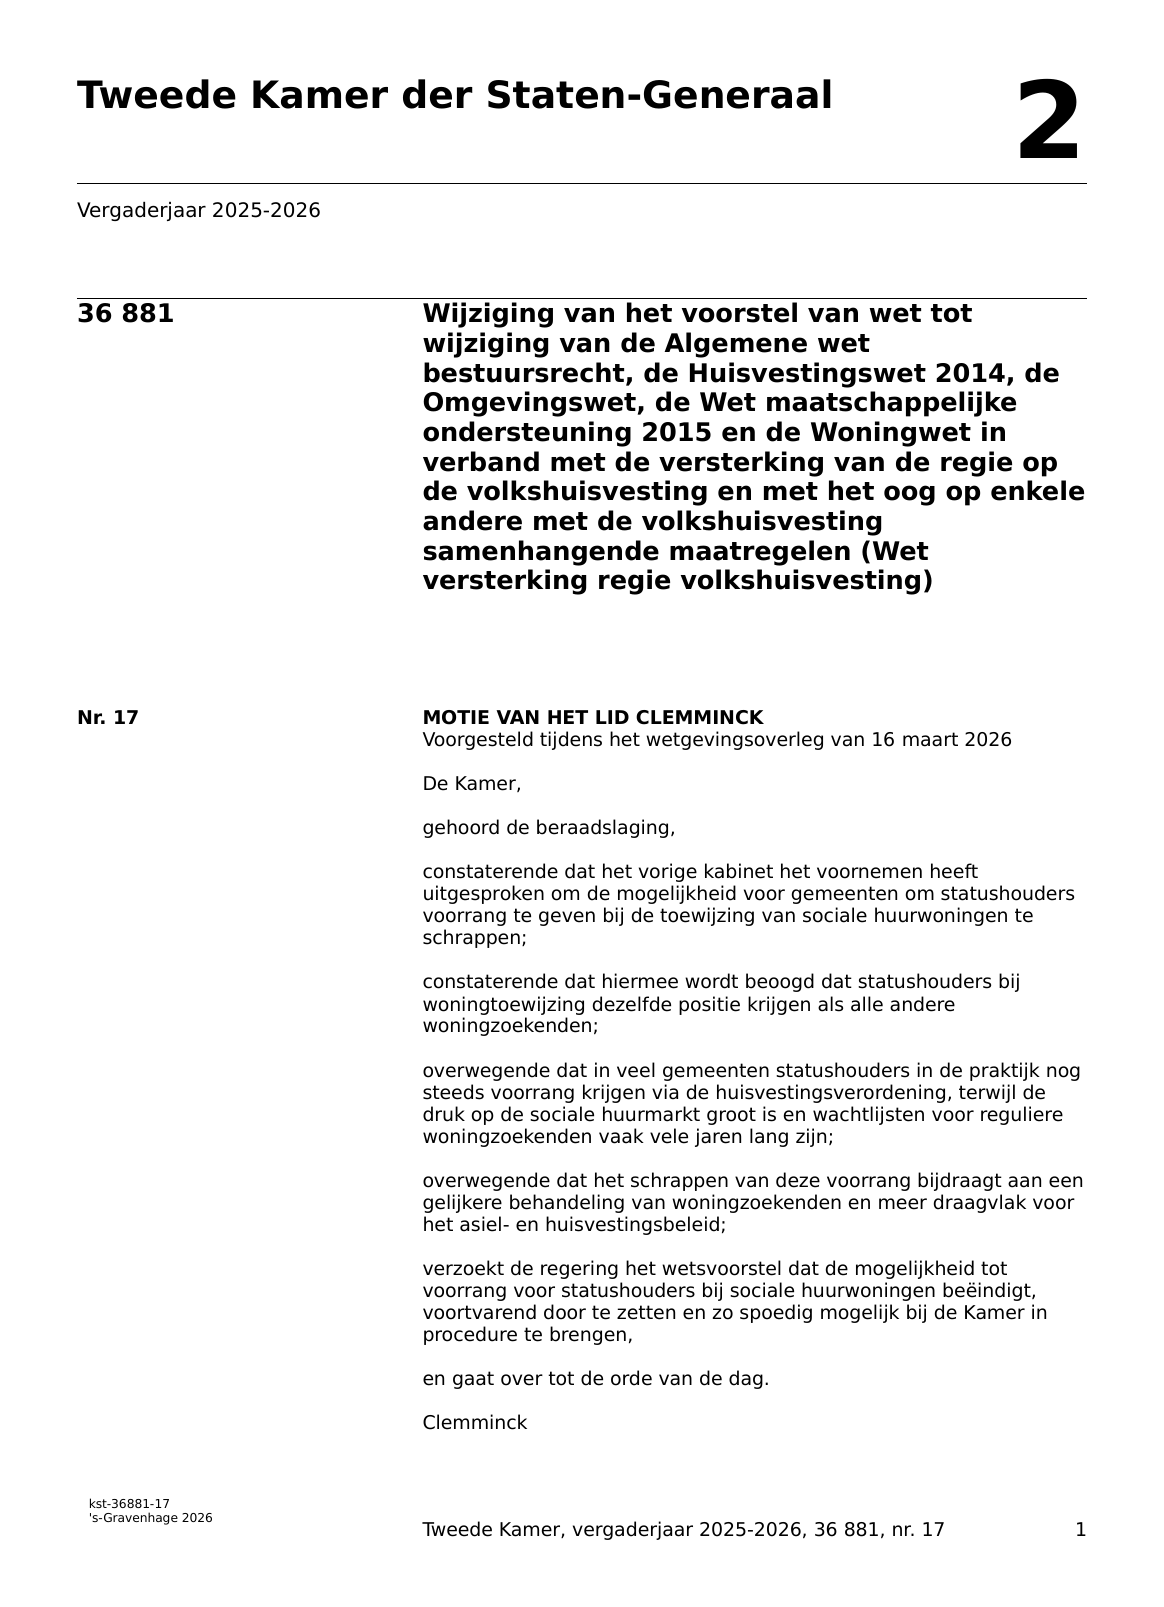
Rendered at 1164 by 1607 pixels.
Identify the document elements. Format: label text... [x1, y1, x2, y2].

text 's-Gravenhage 2026 [88, 1511, 323, 1525]
text De Kamer, [422, 773, 1087, 795]
text constaterende dat hiermee wordt beoogd dat statushouders bij woningtoewijzing dezelfde positie krijgen als alle andere woningzoekenden; [422, 971, 1087, 1037]
text gehoord de beraadslaging, [422, 817, 1087, 839]
text Voorgesteld tijdens het wetgevingsoverleg van 16 maart 2026 [422, 729, 1087, 751]
text overwegende dat het schrappen van deze voorrang bijdraagt aan een gelijkere behandeling van woningzoekenden en meer draagvlak voor het asiel- en huisvestingsbeleid; [422, 1170, 1087, 1236]
text overwegende dat in veel gemeenten statushouders in de praktijk nog steeds voorrang krijgen via de huisvestingsverordening, terwijl de druk op de sociale huurmarkt groot is en wachtlijsten voor reguliere woningzoekenden vaak vele jaren lang zijn; [422, 1059, 1087, 1147]
text verzoekt de regering het wetsvoorstel dat de mogelijkheid tot voorrang voor statushouders bij sociale huurwoningen beëindigt, voortvarend door te zetten en zo spoedig mogelijk bij de Kamer in procedure te brengen, [422, 1258, 1087, 1346]
text en gaat over tot de orde van de dag. [422, 1368, 1087, 1390]
table_header 2 [886, 59, 1087, 183]
table_header Tweede Kamer der Staten-Generaal [77, 59, 886, 183]
table_cell Vergaderjaar 2025-2026 [77, 184, 1087, 298]
text kst-36881-17 [88, 1497, 323, 1511]
text Clemminck [422, 1412, 1087, 1434]
subtitle Nr. 17 MOTIE VAN HET LID CLEMMINCK [77, 707, 1087, 729]
text constaterende dat het vorige kabinet het voornemen heeft uitgesproken om de mogelijkheid voor gemeenten om statushouders voorrang te geven bij de toewijzing van sociale huurwoningen te schrappen; [422, 861, 1087, 949]
subtitle 36 881 Wijziging van het voorstel van wet tot wijziging van de Algemene wet bestuursrecht, de Huisvestingswet 2014, de Omgevingswet, de Wet maatschappelijke ondersteuning 2015 en de Woningwet in verband met de versterking van de regie op de volkshuisvesting en met het oog op enkele andere met de volkshuisvesting samenhangende maatregelen (Wet versterking regie volkshuisvesting) [77, 299, 1087, 596]
